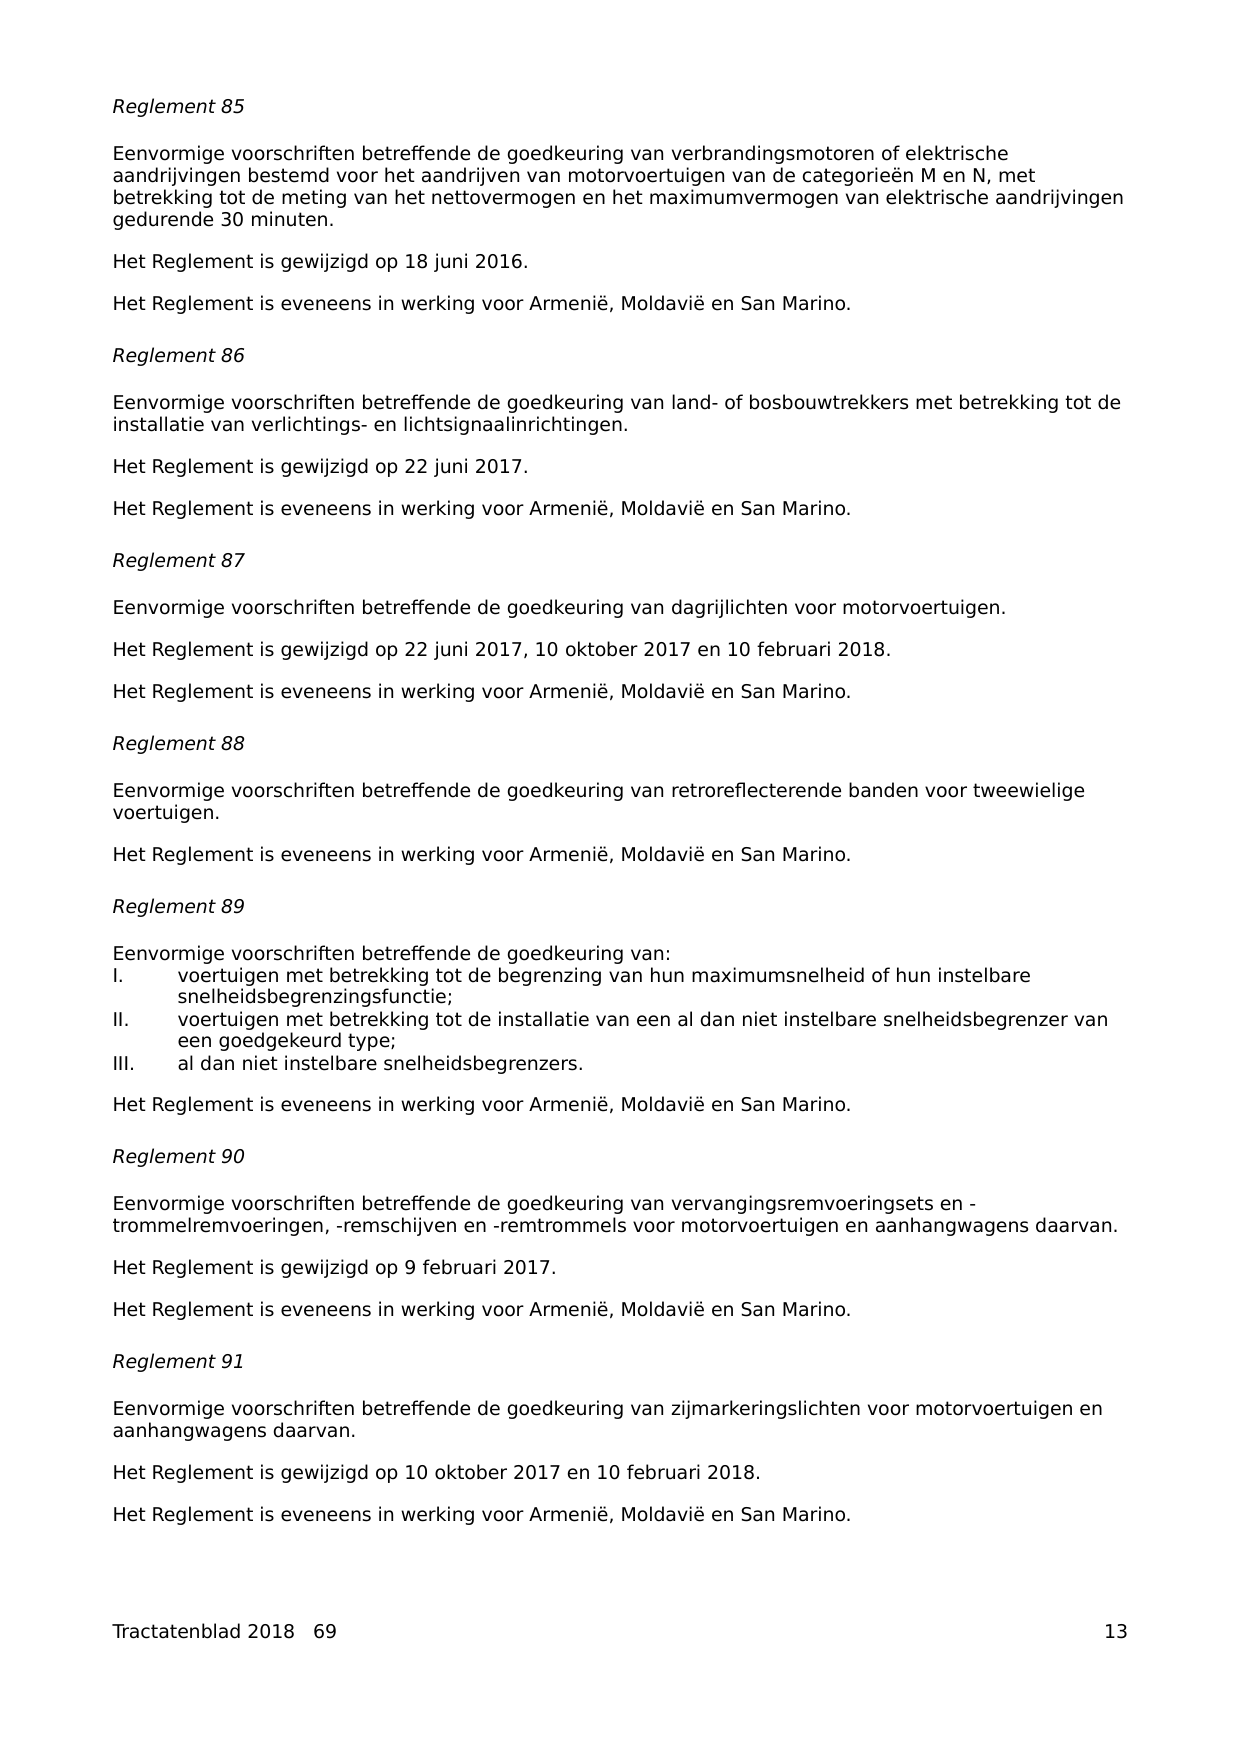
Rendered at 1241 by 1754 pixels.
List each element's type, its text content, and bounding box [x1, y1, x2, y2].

subtitle Reglement 91 [112, 1351, 1128, 1373]
subtitle Reglement 86 [112, 345, 1128, 367]
text III. al dan niet instelbare snelheidsbegrenzers. [112, 1052, 1128, 1074]
text Eenvormige voorschriften betreffende de goedkeuring van retroreflecterende banden voor tweewielige voertuigen. [112, 779, 1128, 823]
text Eenvormige voorschriften betreffende de goedkeuring van dagrijlichten voor motorvoertuigen. [112, 597, 1128, 619]
text II. voertuigen met betrekking tot de installatie van een al dan niet instelbare snelheidsbegrenzer van een goedgekeurd type; [112, 1008, 1128, 1052]
text Het Reglement is gewijzigd op 10 oktober 2017 en 10 februari 2018. [112, 1462, 1128, 1484]
text Eenvormige voorschriften betreffende de goedkeuring van zijmarkeringslichten voor motorvoertuigen en aanhangwagens daarvan. [112, 1398, 1128, 1442]
text Het Reglement is gewijzigd op 22 juni 2017, 10 oktober 2017 en 10 februari 2018. [112, 639, 1128, 661]
text I. voertuigen met betrekking tot de begrenzing van hun maximumsnelheid of hun instelbare snelheidsbegrenzingsfunctie; [112, 964, 1128, 1008]
subtitle Reglement 85 [112, 96, 1128, 118]
text Het Reglement is eveneens in werking voor Armenië, Moldavië en San Marino. [112, 681, 1128, 703]
subtitle Reglement 87 [112, 550, 1128, 572]
subtitle Reglement 90 [112, 1146, 1128, 1168]
text Het Reglement is eveneens in werking voor Armenië, Moldavië en San Marino. [112, 1504, 1128, 1526]
text Het Reglement is eveneens in werking voor Armenië, Moldavië en San Marino. [112, 843, 1128, 866]
text Eenvormige voorschriften betreffende de goedkeuring van vervangingsremvoeringsets en -trommelremvoeringen, -remschijven en -remtrommels voor motorvoertuigen en aanhangwagens daarvan. [112, 1193, 1128, 1237]
text Het Reglement is eveneens in werking voor Armenië, Moldavië en San Marino. [112, 293, 1128, 315]
text Het Reglement is gewijzigd op 22 juni 2017. [112, 456, 1128, 478]
text Het Reglement is eveneens in werking voor Armenië, Moldavië en San Marino. [112, 1299, 1128, 1321]
text Het Reglement is gewijzigd op 9 februari 2017. [112, 1257, 1128, 1279]
text Het Reglement is eveneens in werking voor Armenië, Moldavië en San Marino. [112, 498, 1128, 520]
text Eenvormige voorschriften betreffende de goedkeuring van verbrandingsmotoren of elektrische aandrijvingen bestemd voor het aandrijven van motorvoertuigen van de categorieën M en N, met betrekking tot de meting van het nettovermogen en het maximumvermogen van elektrische aandrijvingen gedurende 30 minuten. [112, 143, 1128, 231]
text Het Reglement is eveneens in werking voor Armenië, Moldavië en San Marino. [112, 1094, 1128, 1116]
text Eenvormige voorschriften betreffende de goedkeuring van: [112, 942, 1128, 964]
subtitle Reglement 89 [112, 896, 1128, 917]
text Eenvormige voorschriften betreffende de goedkeuring van land- of bosbouwtrekkers met betrekking tot de installatie van verlichtings- en lichtsignaalinrichtingen. [112, 392, 1128, 436]
text Het Reglement is gewijzigd op 18 juni 2016. [112, 251, 1128, 273]
subtitle Reglement 88 [112, 733, 1128, 754]
